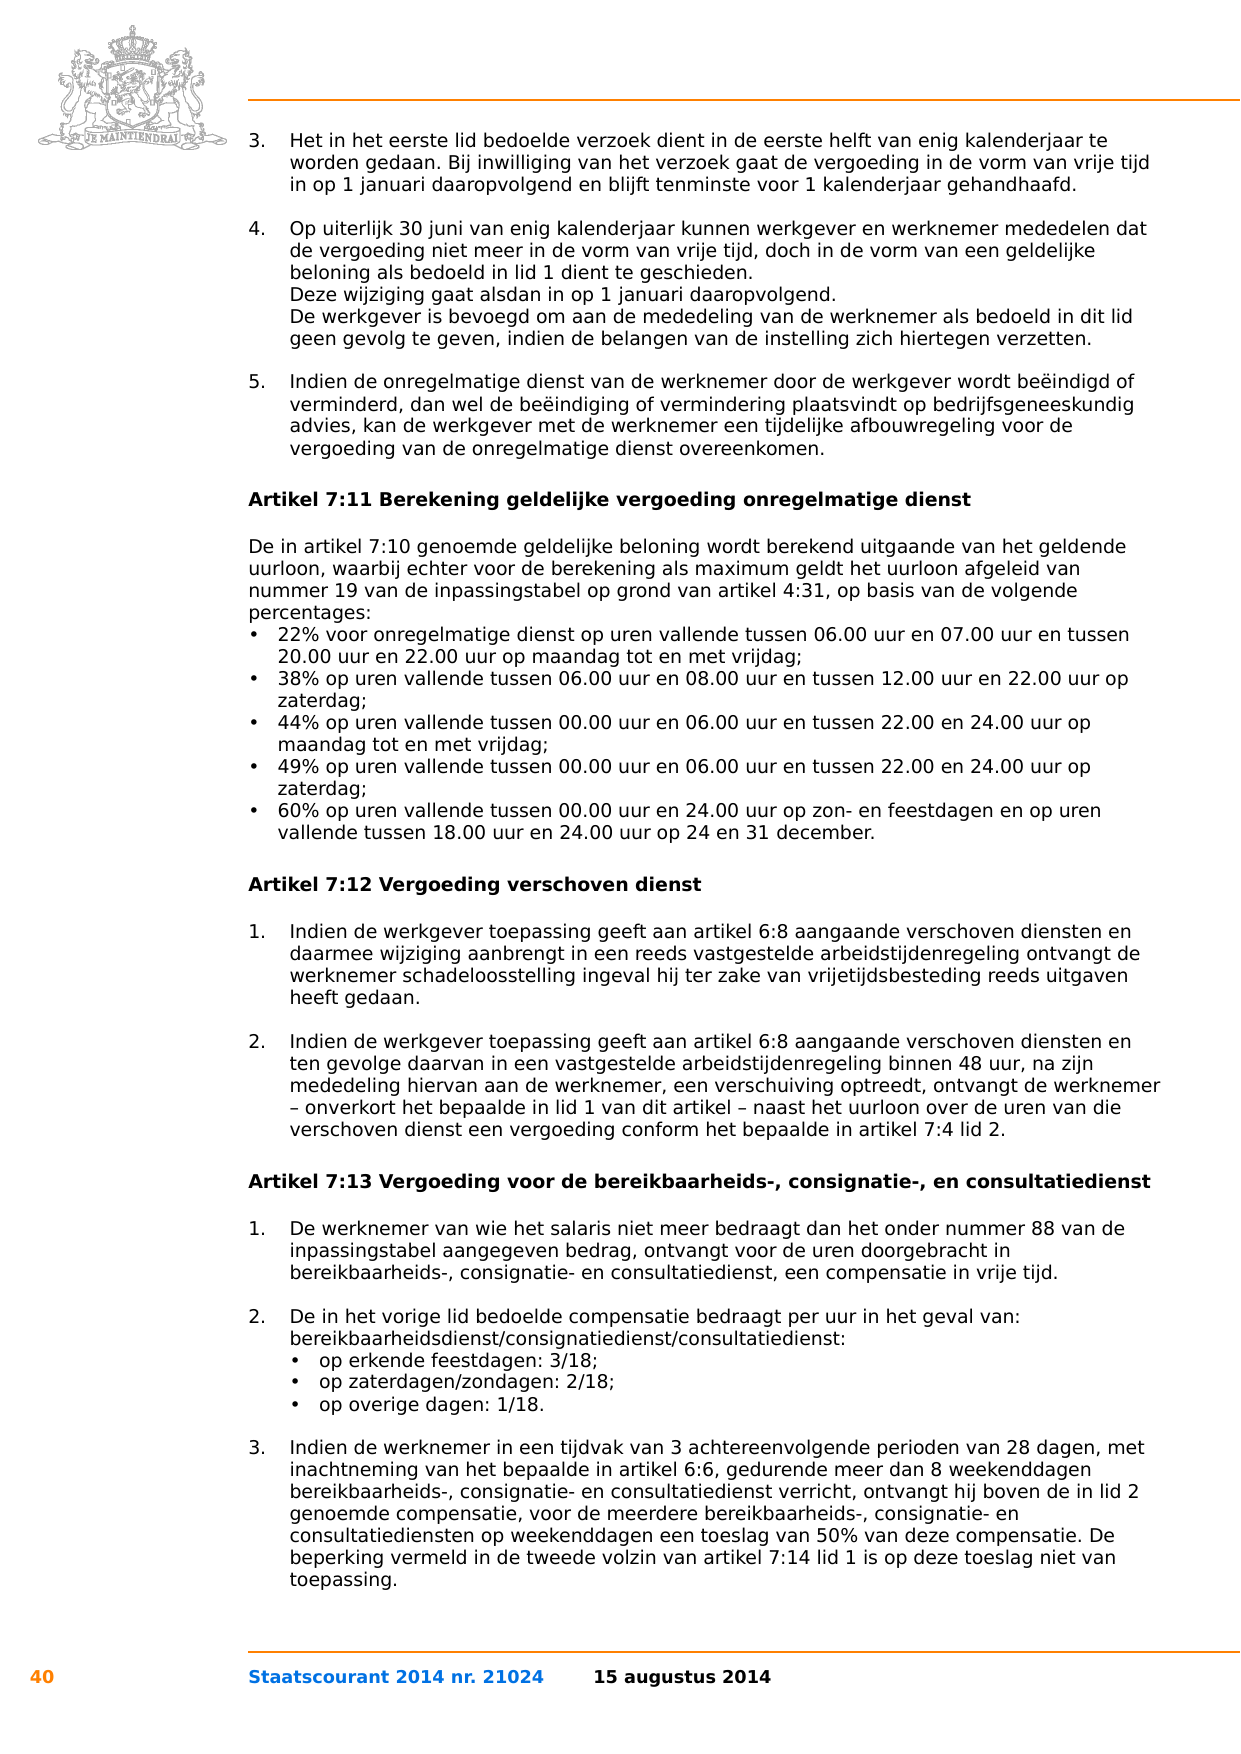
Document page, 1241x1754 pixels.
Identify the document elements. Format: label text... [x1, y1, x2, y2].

text 3. Indien de werknemer in een tijdvak van 3 achtereenvolgende perioden van 28 dagen, met inachtneming van het bepaalde in artikel 6:6, gedurende meer dan 8 weekenddagen bereikbaarheids-, consignatie- en consultatiedienst verricht, ontvangt hij boven de in lid 2 genoemde compensatie, voor de meerdere bereikbaarheids-, consignatie- en consultatiediensten op weekenddagen een toeslag van 50% van deze compensatie. De beperking vermeld in de tweede volzin van artikel 7:14 lid 1 is op deze toeslag niet van toepassing. [248, 1437, 1163, 1591]
text Deze wijziging gaat alsdan in op 1 januari daaropvolgend. [289, 284, 1163, 306]
picture [38, 25, 227, 150]
text 4. Op uiterlijk 30 juni van enig kalenderjaar kunnen werkgever en werknemer mededelen dat de vergoeding niet meer in de vorm van vrije tijd, doch in de vorm van een geldelijke beloning als bedoeld in lid 1 dient te geschieden. [248, 218, 1163, 284]
text • 22% voor onregelmatige dienst op uren vallende tussen 06.00 uur en 07.00 uur en tussen 20.00 uur en 22.00 uur op maandag tot en met vrijdag; [248, 624, 1163, 668]
text 2. Indien de werkgever toepassing geeft aan artikel 6:8 aangaande verschoven diensten en ten gevolge daarvan in een vastgestelde arbeidstijdenregeling binnen 48 uur, na zijn mededeling hiervan aan de werknemer, een verschuiving optreedt, ontvangt de werknemer – onverkort het bepaalde in lid 1 van dit artikel – naast het uurloon over de uren van die verschoven dienst een vergoeding conform het bepaalde in artikel 7:4 lid 2. [248, 1031, 1163, 1141]
text • op zaterdagen/zondagen: 2/18; [289, 1371, 1163, 1393]
text • 38% op uren vallende tussen 06.00 uur en 08.00 uur en tussen 12.00 uur en 22.00 uur op zaterdag; [248, 668, 1163, 712]
text • op erkende feestdagen: 3/18; [289, 1349, 1163, 1371]
subtitle Artikel 7:11 Berekening geldelijke vergoeding onregelmatige dienst [248, 489, 1163, 511]
text 3. Het in het eerste lid bedoelde verzoek dient in de eerste helft van enig kalenderjaar te worden gedaan. Bij inwilliging van het verzoek gaat de vergoeding in de vorm van vrije tijd in op 1 januari daaropvolgend en blijft tenminste voor 1 kalenderjaar gehandhaafd. [248, 130, 1163, 196]
text 2. De in het vorige lid bedoelde compensatie bedraagt per uur in het geval van: bereikbaarheidsdienst/consignatiedienst/consultatiedienst: [248, 1306, 1163, 1349]
text • 49% op uren vallende tussen 00.00 uur en 06.00 uur en tussen 22.00 en 24.00 uur op zaterdag; [248, 756, 1163, 800]
text De werkgever is bevoegd om aan de mededeling van de werknemer als bedoeld in dit lid geen gevolg te geven, indien de belangen van de instelling zich hiertegen verzetten. [289, 306, 1163, 349]
text 1. Indien de werkgever toepassing geeft aan artikel 6:8 aangaande verschoven diensten en daarmee wijziging aanbrengt in een reeds vastgestelde arbeidstijdenregeling ontvangt de werknemer schadeloosstelling ingeval hij ter zake van vrijetijdsbesteding reeds uitgaven heeft gedaan. [248, 921, 1163, 1009]
text • op overige dagen: 1/18. [289, 1393, 1163, 1415]
subtitle Artikel 7:13 Vergoeding voor de bereikbaarheids-, consignatie-, en consultatiedienst [248, 1171, 1163, 1193]
text 5. Indien de onregelmatige dienst van de werknemer door de werkgever wordt beëindigd of verminderd, dan wel de beëindiging of vermindering plaatsvindt op bedrijfsgeneeskundig advies, kan de werkgever met de werknemer een tijdelijke afbouwregeling voor de vergoeding van de onregelmatige dienst overeenkomen. [248, 371, 1163, 459]
subtitle Artikel 7:12 Vergoeding verschoven dienst [248, 874, 1163, 896]
text • 60% op uren vallende tussen 00.00 uur en 24.00 uur op zon- en feestdagen en op uren vallende tussen 18.00 uur en 24.00 uur op 24 en 31 december. [248, 800, 1163, 844]
text De in artikel 7:10 genoemde geldelijke beloning wordt berekend uitgaande van het geldende uurloon, waarbij echter voor de berekening als maximum geldt het uurloon afgeleid van nummer 19 van de inpassingstabel op grond van artikel 4:31, op basis van de volgende percentages: [248, 536, 1163, 624]
text 1. De werknemer van wie het salaris niet meer bedraagt dan het onder nummer 88 van de inpassingstabel aangegeven bedrag, ontvangt voor de uren doorgebracht in bereikbaarheids-, consignatie- en consultatiedienst, een compensatie in vrije tijd. [248, 1218, 1163, 1284]
text • 44% op uren vallende tussen 00.00 uur en 06.00 uur en tussen 22.00 en 24.00 uur op maandag tot en met vrijdag; [248, 712, 1163, 756]
